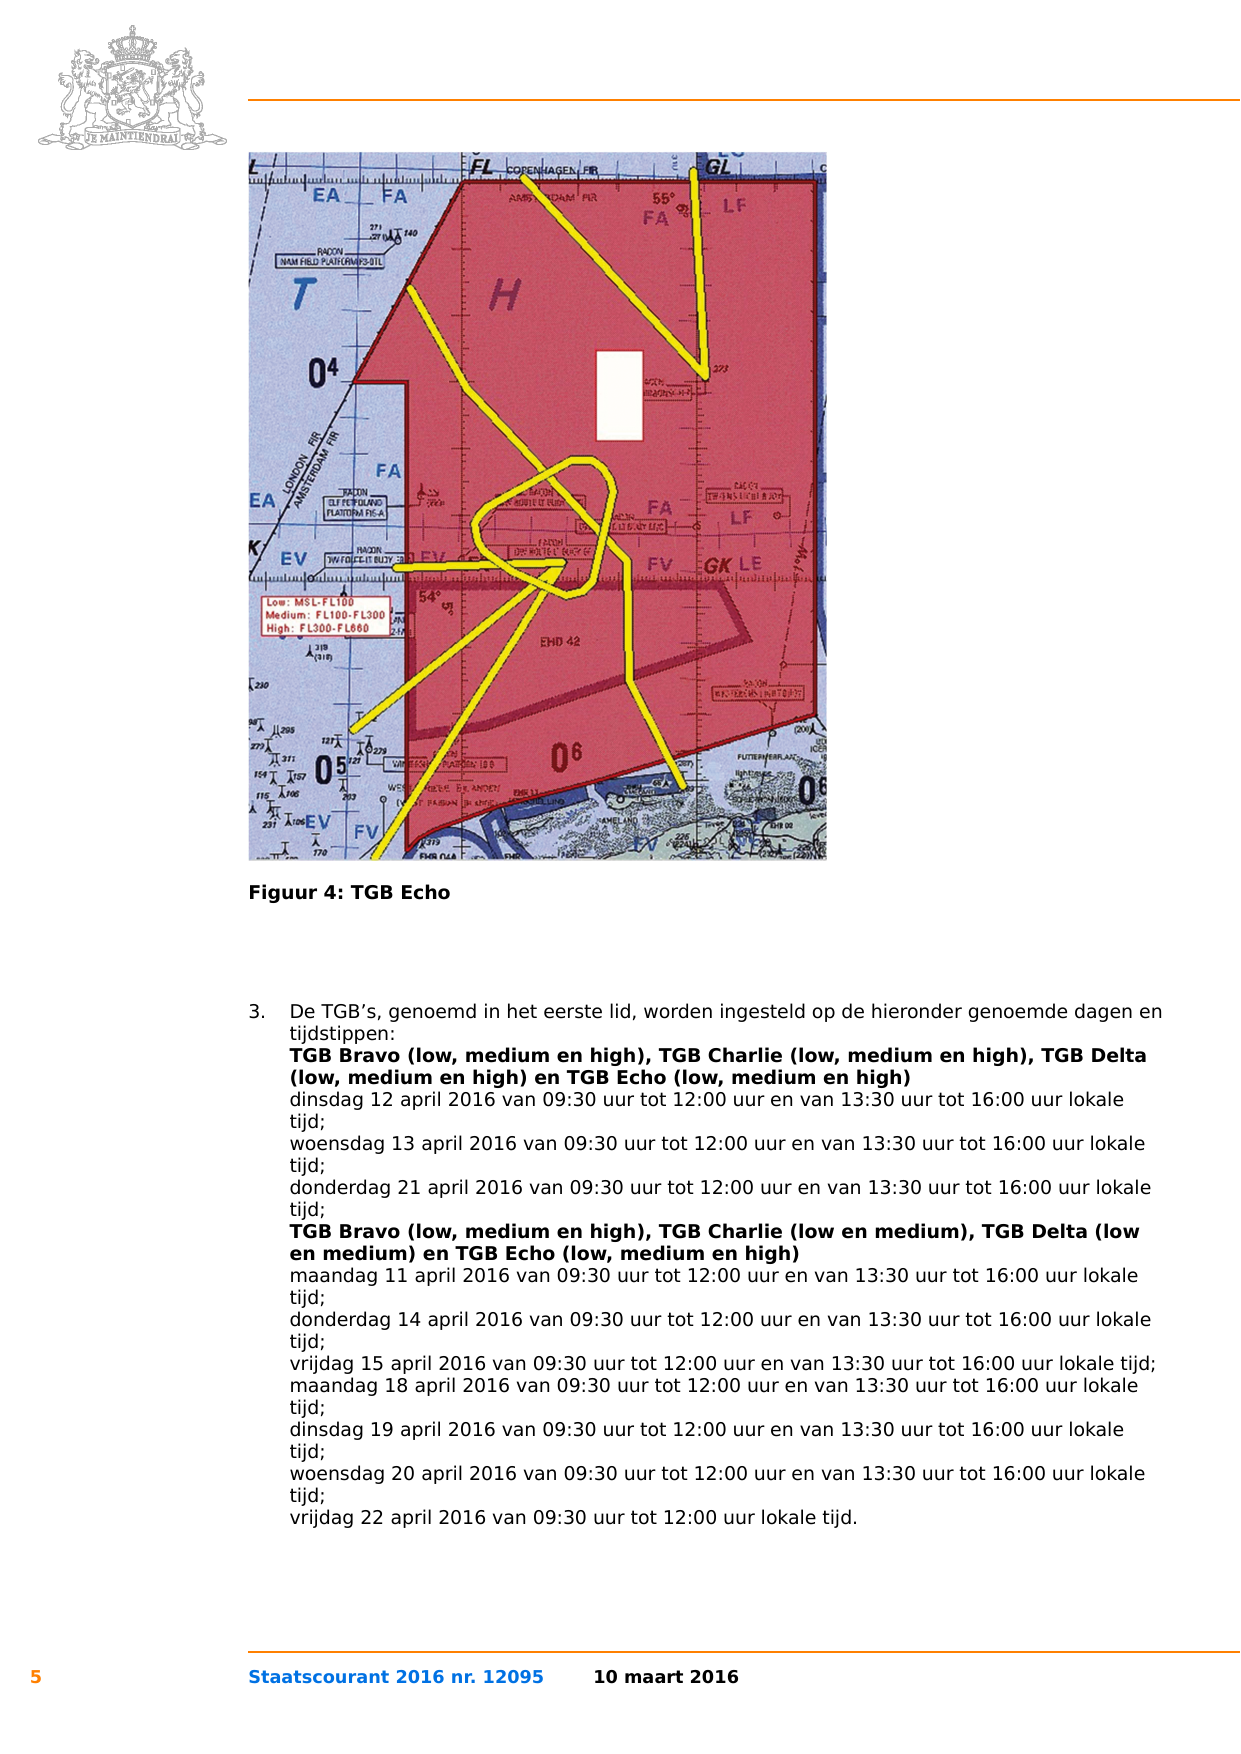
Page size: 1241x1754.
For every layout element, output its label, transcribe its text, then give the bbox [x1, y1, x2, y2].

text vrijdag 15 april 2016 van 09:30 uur tot 12:00 uur en van 13:30 uur tot 16:00 uur lokale tijd; [289, 1353, 1163, 1375]
text dinsdag 19 april 2016 van 09:30 uur tot 12:00 uur en van 13:30 uur tot 16:00 uur lokale tijd; [289, 1419, 1163, 1463]
text vrijdag 22 april 2016 van 09:30 uur tot 12:00 uur lokale tijd. [289, 1507, 1163, 1529]
picture [38, 25, 227, 150]
text TGB Bravo (low, medium en high), TGB Charlie (low, medium en high), TGB Delta (low, medium en high) en TGB Echo (low, medium en high) [289, 1045, 1163, 1089]
picture [248, 151, 827, 861]
text donderdag 21 april 2016 van 09:30 uur tot 12:00 uur en van 13:30 uur tot 16:00 uur lokale tijd; [289, 1177, 1163, 1221]
text maandag 11 april 2016 van 09:30 uur tot 12:00 uur en van 13:30 uur tot 16:00 uur lokale tijd; [289, 1265, 1163, 1309]
text donderdag 14 april 2016 van 09:30 uur tot 12:00 uur en van 13:30 uur tot 16:00 uur lokale tijd; [289, 1309, 1163, 1353]
text woensdag 13 april 2016 van 09:30 uur tot 12:00 uur en van 13:30 uur tot 16:00 uur lokale tijd; [289, 1133, 1163, 1177]
text Figuur 4: TGB Echo [248, 882, 827, 904]
text 3. De TGB’s, genoemd in het eerste lid, worden ingesteld op de hieronder genoemde dagen en tijdstippen: [248, 1001, 1163, 1045]
text woensdag 20 april 2016 van 09:30 uur tot 12:00 uur en van 13:30 uur tot 16:00 uur lokale tijd; [289, 1463, 1163, 1507]
text dinsdag 12 april 2016 van 09:30 uur tot 12:00 uur en van 13:30 uur tot 16:00 uur lokale tijd; [289, 1089, 1163, 1133]
text TGB Bravo (low, medium en high), TGB Charlie (low en medium), TGB Delta (low en medium) en TGB Echo (low, medium en high) [289, 1221, 1163, 1265]
text maandag 18 april 2016 van 09:30 uur tot 12:00 uur en van 13:30 uur tot 16:00 uur lokale tijd; [289, 1375, 1163, 1419]
